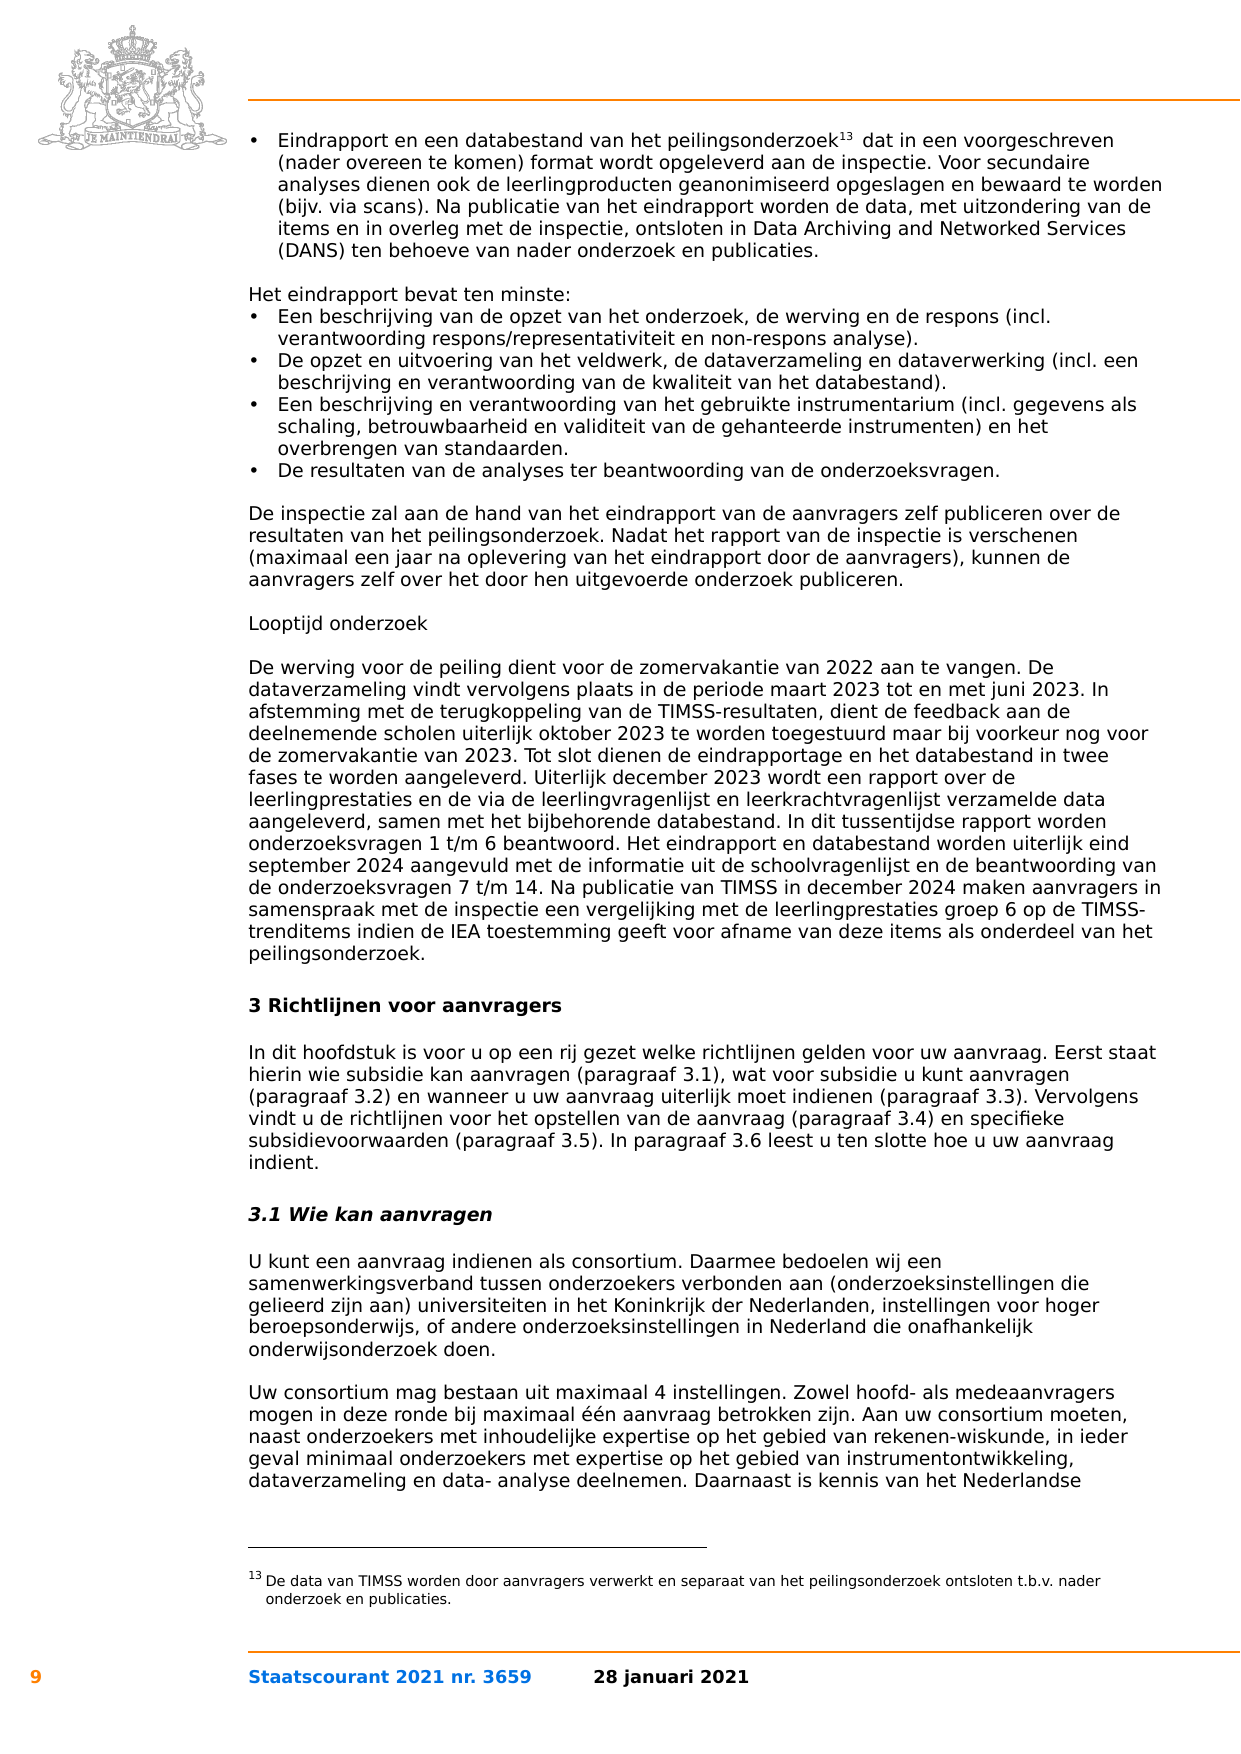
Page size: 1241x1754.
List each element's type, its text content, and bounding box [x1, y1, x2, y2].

text Het eindrapport bevat ten minste: [248, 284, 1163, 306]
text • Een beschrijving en verantwoording van het gebruikte instrumentarium (incl. gegevens als schaling, betrouwbaarheid en validiteit van de gehanteerde instrumenten) en het overbrengen van standaarden. [248, 393, 1163, 459]
text De werving voor de peiling dient voor de zomervakantie van 2022 aan te vangen. De dataverzameling vindt vervolgens plaats in de periode maart 2023 tot en met juni 2023. In afstemming met de terugkoppeling van de TIMSS-resultaten, dient de feedback aan de deelnemende scholen uiterlijk oktober 2023 te worden toegestuurd maar bij voorkeur nog voor de zomervakantie van 2023. Tot slot dienen de eindrapportage en het databestand in twee fases te worden aangeleverd. Uiterlijk december 2023 wordt een rapport over de leerlingprestaties en de via de leerlingvragenlijst en leerkrachtvragenlijst verzamelde data aangeleverd, samen met het bijbehorende databestand. In dit tussentijdse rapport worden onderzoeksvragen 1 t/m 6 beantwoord. Het eindrapport en databestand worden uiterlijk eind september 2024 aangevuld met de informatie uit de schoolvragenlijst en de beantwoording van de onderzoeksvragen 7 t/m 14. Na publicatie van TIMSS in december 2024 maken aanvragers in samenspraak met de inspectie een vergelijking met de leerlingprestaties groep 6 op de TIMSS-trenditems indien de IEA toestemming geeft voor afname van deze items als onderdeel van het peilingsonderzoek. [248, 657, 1163, 965]
text De data van TIMSS worden door aanvragers verwerkt en separaat van het peilingsonderzoek ontsloten t.b.v. nader onderzoek en publicaties. [248, 1569, 1163, 1608]
text In dit hoofdstuk is voor u op een rij gezet welke richtlijnen gelden voor uw aanvraag. Eerst staat hierin wie subsidie kan aanvragen (paragraaf 3.1), wat voor subsidie u kunt aanvragen (paragraaf 3.2) en wanneer u uw aanvraag uiterlijk moet indienen (paragraaf 3.3). Vervolgens vindt u de richtlijnen voor het opstellen van de aanvraag (paragraaf 3.4) en specifieke subsidievoorwaarden (paragraaf 3.5). In paragraaf 3.6 leest u ten slotte hoe u uw aanvraag indient. [248, 1042, 1163, 1173]
text • Eindrapport en een databestand van het peilingsonderzoek dat in een voorgeschreven (nader overeen te komen) format wordt opgeleverd aan de inspectie. Voor secundaire analyses dienen ook de leerlingproducten geanonimiseerd opgeslagen en bewaard te worden (bijv. via scans). Na publicatie van het eindrapport worden de data, met uitzondering van de items en in overleg met de inspectie, ontsloten in Data Archiving and Networked Services (DANS) ten behoeve van nader onderzoek en publicaties. [248, 130, 1163, 262]
text • De resultaten van de analyses ter beantwoording van de onderzoeksvragen. [248, 459, 1163, 481]
text • Een beschrijving van de opzet van het onderzoek, de werving en de respons (incl. verantwoording respons/representativiteit en non-respons analyse). [248, 306, 1163, 349]
picture [38, 25, 227, 150]
subtitle Looptijd onderzoek [248, 613, 1163, 635]
text Uw consortium mag bestaan uit maximaal 4 instellingen. Zowel hoofd- als medeaanvragers mogen in deze ronde bij maximaal één aanvraag betrokken zijn. Aan uw consortium moeten, naast onderzoekers met inhoudelijke expertise op het gebied van rekenen-wiskunde, in ieder geval minimaal onderzoekers met expertise op het gebied van instrumentontwikkeling, dataverzameling en data- analyse deelnemen. Daarnaast is kennis van het Nederlandse [248, 1382, 1163, 1492]
text U kunt een aanvraag indienen als consortium. Daarmee bedoelen wij een samenwerkingsverband tussen onderzoekers verbonden aan (onderzoeksinstellingen die gelieerd zijn aan) universiteiten in het Koninkrijk der Nederlanden, instellingen voor hoger beroepsonderwijs, of andere onderzoeksinstellingen in Nederland die onafhankelijk onderwijsonderzoek doen. [248, 1251, 1163, 1360]
subtitle 3.1 Wie kan aanvragen [248, 1203, 1163, 1226]
text • De opzet en uitvoering van het veldwerk, de dataverzameling en dataverwerking (incl. een beschrijving en verantwoording van de kwaliteit van het databestand). [248, 349, 1163, 393]
text De inspectie zal aan de hand van het eindrapport van de aanvragers zelf publiceren over de resultaten van het peilingsonderzoek. Nadat het rapport van de inspectie is verschenen (maximaal een jaar na oplevering van het eindrapport door de aanvragers), kunnen de aanvragers zelf over het door hen uitgevoerde onderzoek publiceren. [248, 503, 1163, 591]
subtitle 3 Richtlijnen voor aanvragers [248, 995, 1163, 1017]
